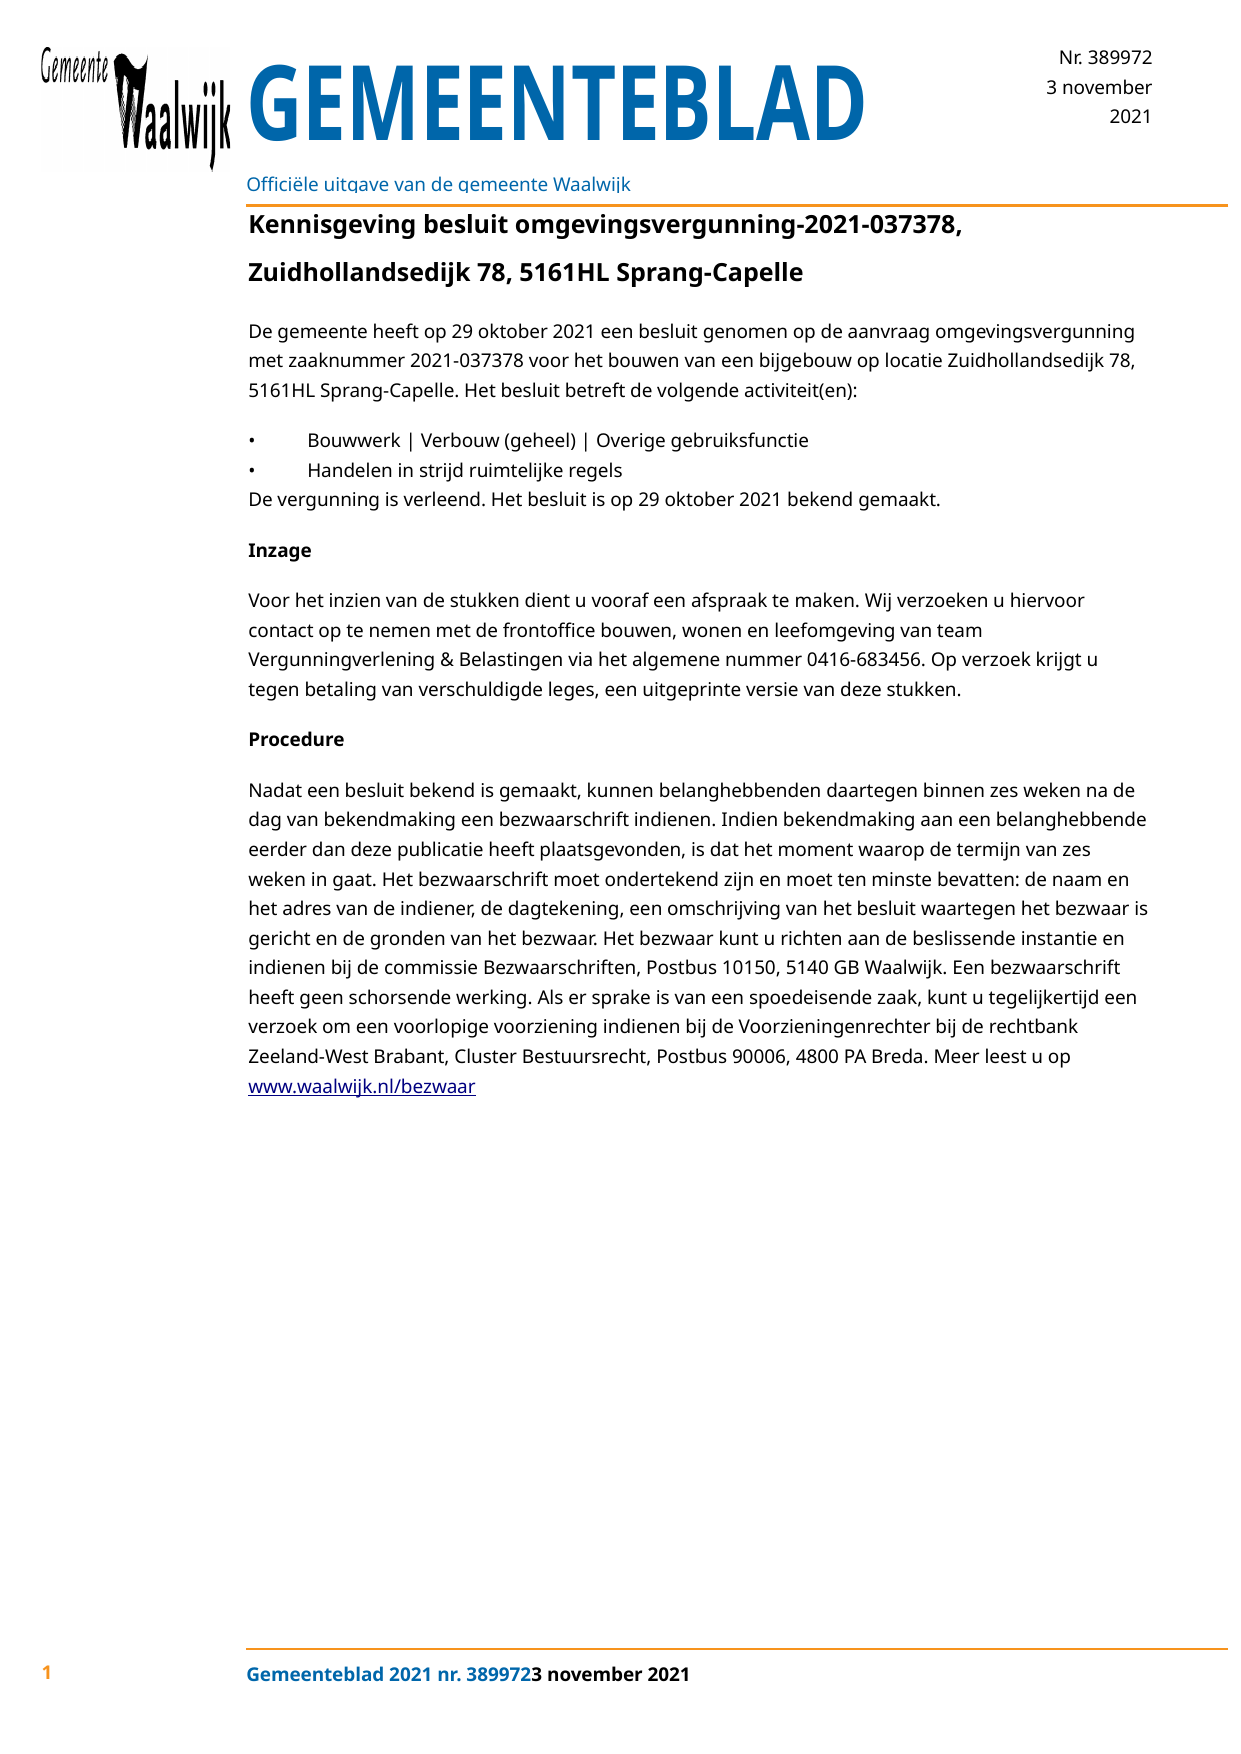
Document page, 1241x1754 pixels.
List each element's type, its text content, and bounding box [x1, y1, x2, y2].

text Voor het inzien van de stukken dient u vooraf een afspraak te maken. Wij verzoeken u hiervoor contact op te nemen met de frontoffice bouwen, wonen en leefomgeving van team Vergunningverlening & Belastingen via het algemene nummer 0416-683456. Op verzoek krijgt u tegen betaling van verschuldigde leges, een uitgeprinte versie van deze stukken. [248, 587, 1152, 702]
list Bouwwerk | Verbouw (geheel) | Overige gebruiksfunctie [248, 427, 1152, 453]
text Kennisgeving besluit omgevingsvergunning-2021-037378, Zuidhollandsedijk 78, 5161HL Sprang-Capelle [248, 207, 1152, 288]
list Handelen in strijd ruimtelijke regels [248, 457, 1152, 483]
text De gemeente heeft op 29 oktober 2021 een besluit genomen op de aanvraag omgevingsvergunning met zaaknummer 2021-037378 voor het bouwen van een bijgebouw op locatie Zuidhollandsedijk 78, 5161HL Sprang-Capelle. Het besluit betreft de volgende activiteit(en): [248, 318, 1152, 403]
text Procedure [248, 727, 1152, 752]
text Nadat een besluit bekend is gemaakt, kunnen belanghebbenden daartegen binnen zes weken na de dag van bekendmaking een bezwaarschrift indienen. Indien bekendmaking aan een belanghebbende eerder dan deze publicatie heeft plaatsgevonden, is dat het moment waarop de termijn van zes weken in gaat. Het bezwaarschrift moet ondertekend zijn en moet ten minste bevatten: de naam en het adres van de indiener, de dagtekening, een omschrijving van het besluit waartegen het bezwaar is gericht en de gronden van het bezwaar. Het bezwaar kunt u richten aan de beslissende instantie en indienen bij de commissie Bezwaarschriften, Postbus 10150, 5140 GB Waalwijk. Een bezwaarschrift heeft geen schorsende werking. Als er sprake is van een spoedeisende zaak, kunt u tegelijkertijd een verzoek om een voorlopige voorziening indienen bij de Voorzieningenrechter bij de rechtbank Zeeland-West Brabant, Cluster Bestuursrecht, Postbus 90006, 4800 PA Breda. Meer leest u op www.waalwijk.nl/bezwaar [248, 777, 1152, 1099]
picture [41, 47, 231, 172]
text De vergunning is verleend. Het besluit is op 29 oktober 2021 bekend gemaakt. [248, 487, 1152, 512]
text Inzage [248, 537, 1152, 563]
